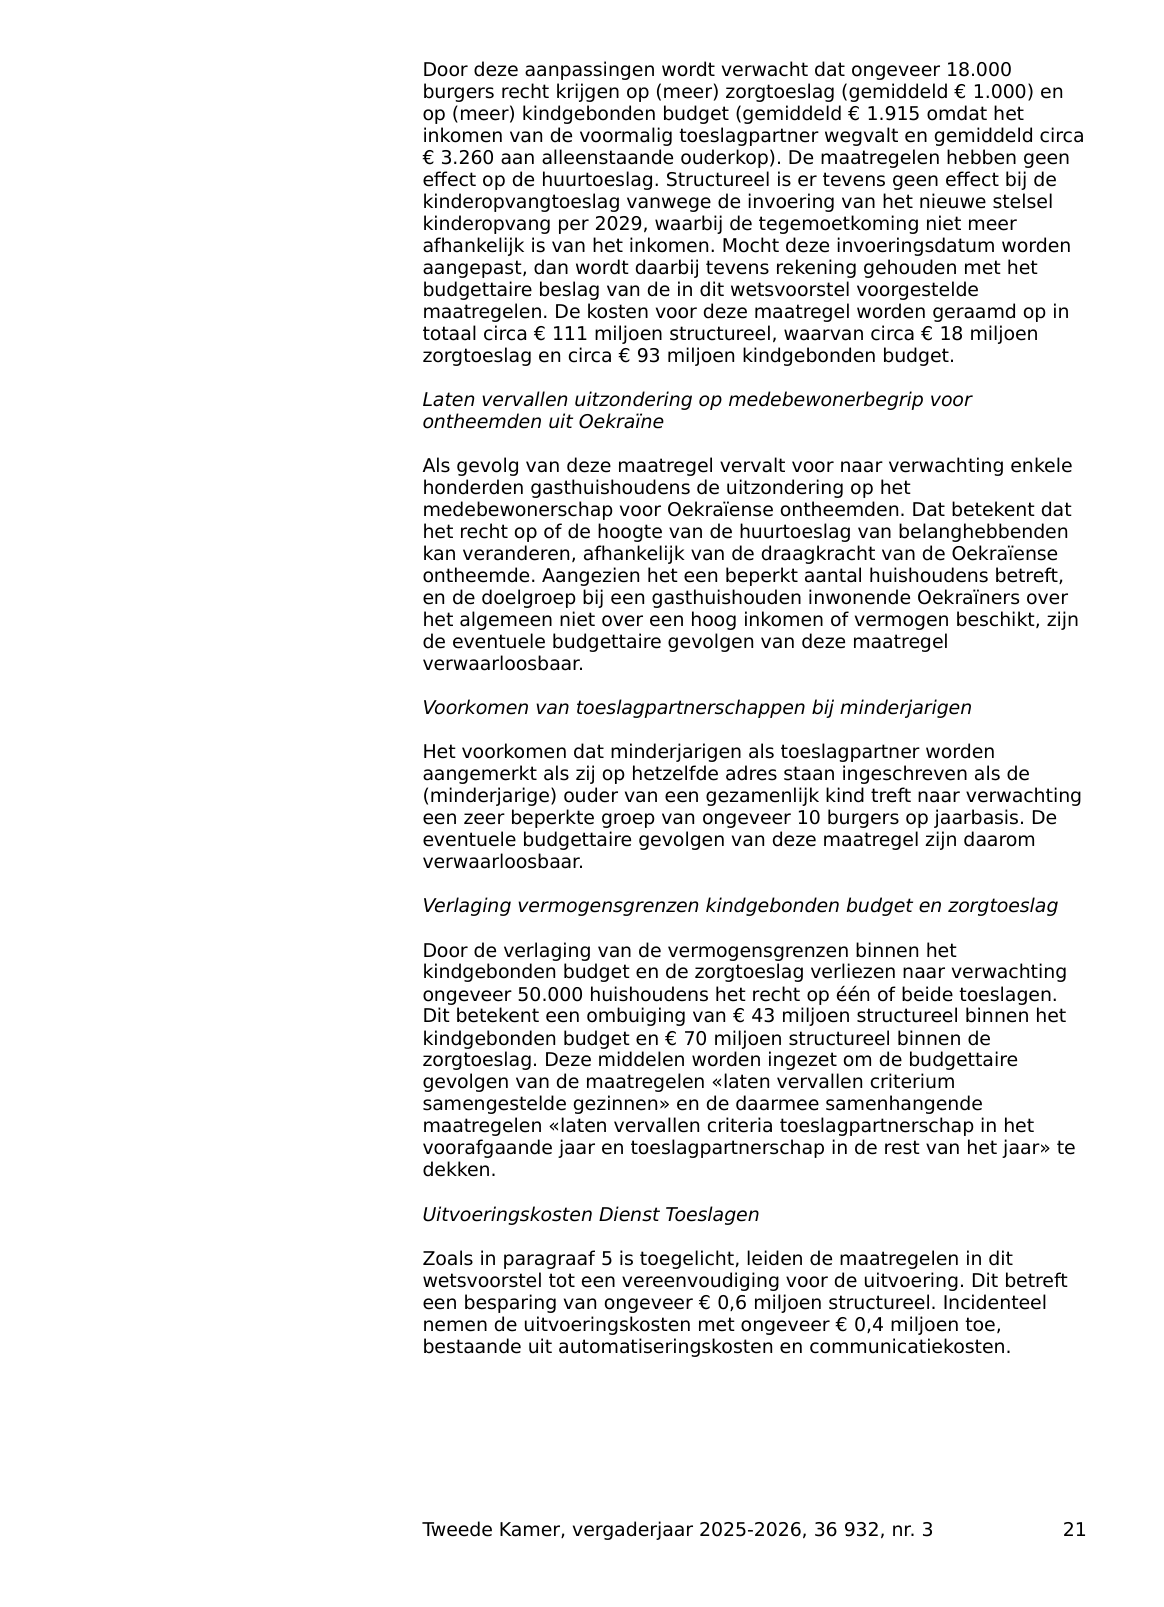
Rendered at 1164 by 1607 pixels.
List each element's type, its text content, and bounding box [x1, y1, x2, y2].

text Het voorkomen dat minderjarigen als toeslagpartner worden aangemerkt als zij op hetzelfde adres staan ingeschreven als de (minderjarige) ouder van een gezamenlijk kind treft naar verwachting een zeer beperkte groep van ongeveer 10 burgers op jaarbasis. De eventuele budgettaire gevolgen van deze maatregel zijn daarom verwaarloosbaar. [422, 741, 1087, 873]
subtitle Voorkomen van toeslagpartnerschappen bij minderjarigen [422, 697, 1087, 719]
subtitle Uitvoeringskosten Dienst Toeslagen [422, 1203, 1087, 1225]
subtitle Laten vervallen uitzondering op medebewonerbegrip voor ontheemden uit Oekraïne [422, 389, 1087, 433]
text Door de verlaging van de vermogensgrenzen binnen het kindgebonden budget en de zorgtoeslag verliezen naar verwachting ongeveer 50.000 huishoudens het recht op één of beide toeslagen. Dit betekent een ombuiging van € 43 miljoen structureel binnen het kindgebonden budget en € 70 miljoen structureel binnen de zorgtoeslag. Deze middelen worden ingezet om de budgettaire gevolgen van de maatregelen «laten vervallen criterium samengestelde gezinnen» en de daarmee samenhangende maatregelen «laten vervallen criteria toeslagpartnerschap in het voorafgaande jaar en toeslagpartnerschap in de rest van het jaar» te dekken. [422, 939, 1087, 1181]
text Door deze aanpassingen wordt verwacht dat ongeveer 18.000 burgers recht krijgen op (meer) zorgtoeslag (gemiddeld € 1.000) en op (meer) kindgebonden budget (gemiddeld € 1.915 omdat het inkomen van de voormalig toeslagpartner wegvalt en gemiddeld circa € 3.260 aan alleenstaande ouderkop). De maatregelen hebben geen effect op de huurtoeslag. Structureel is er tevens geen effect bij de kinderopvangtoeslag vanwege de invoering van het nieuwe stelsel kinderopvang per 2029, waarbij de tegemoetkoming niet meer afhankelijk is van het inkomen. Mocht deze invoeringsdatum worden aangepast, dan wordt daarbij tevens rekening gehouden met het budgettaire beslag van de in dit wetsvoorstel voorgestelde maatregelen. De kosten voor deze maatregel worden geraamd op in totaal circa € 111 miljoen structureel, waarvan circa € 18 miljoen zorgtoeslag en circa € 93 miljoen kindgebonden budget. [422, 59, 1087, 367]
subtitle Verlaging vermogensgrenzen kindgebonden budget en zorgtoeslag [422, 895, 1087, 917]
text Als gevolg van deze maatregel vervalt voor naar verwachting enkele honderden gasthuishoudens de uitzondering op het medebewonerschap voor Oekraïense ontheemden. Dat betekent dat het recht op of de hoogte van de huurtoeslag van belanghebbenden kan veranderen, afhankelijk van de draagkracht van de Oekraïense ontheemde. Aangezien het een beperkt aantal huishoudens betreft, en de doelgroep bij een gasthuishouden inwonende Oekraïners over het algemeen niet over een hoog inkomen of vermogen beschikt, zijn de eventuele budgettaire gevolgen van deze maatregel verwaarloosbaar. [422, 455, 1087, 675]
text Zoals in paragraaf 5 is toegelicht, leiden de maatregelen in dit wetsvoorstel tot een vereenvoudiging voor de uitvoering. Dit betreft een besparing van ongeveer € 0,6 miljoen structureel. Incidenteel nemen de uitvoeringskosten met ongeveer € 0,4 miljoen toe, bestaande uit automatiseringskosten en communicatiekosten. [422, 1248, 1087, 1357]
